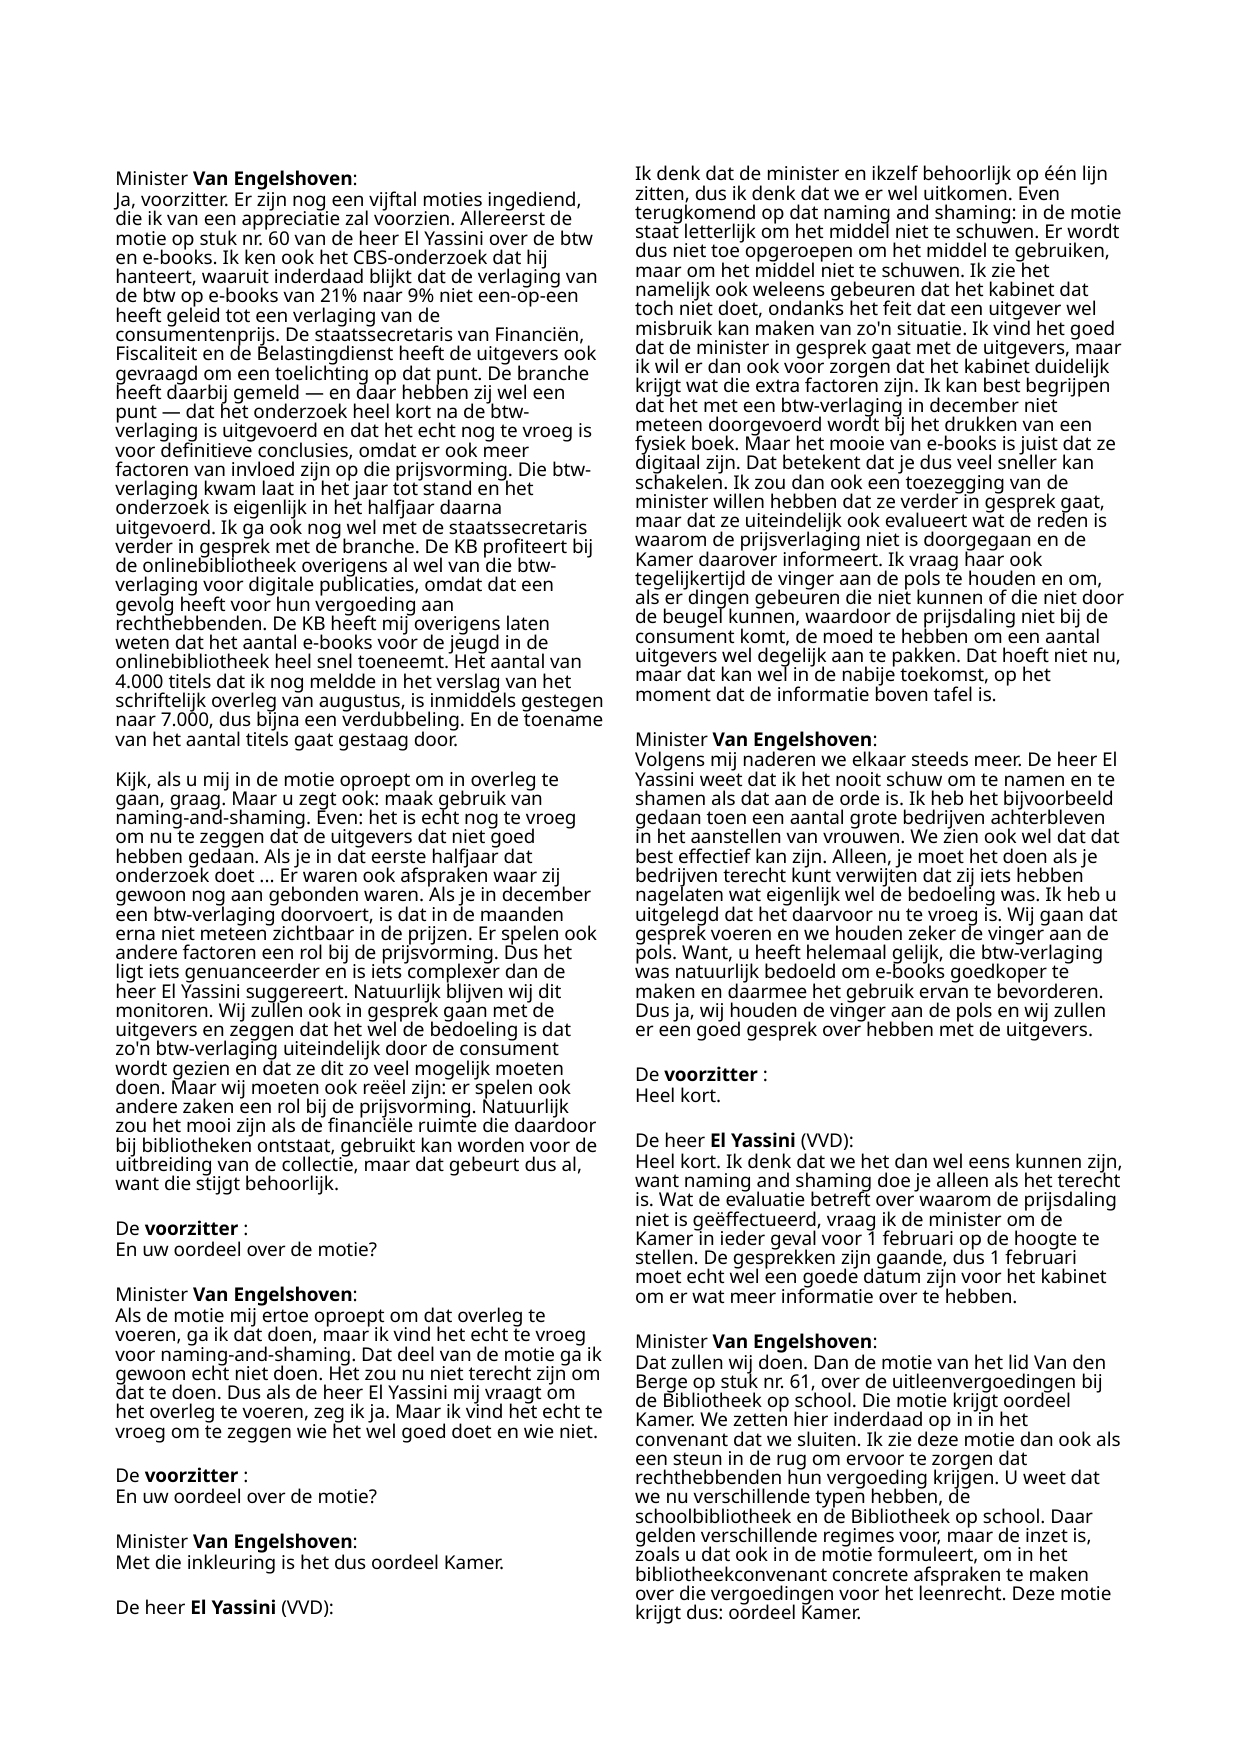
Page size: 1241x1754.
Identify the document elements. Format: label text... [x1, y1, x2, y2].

text Heel kort. [635, 1087, 1125, 1106]
text Minister Van Engelshoven: [635, 1328, 1125, 1354]
text De voorzitter : [115, 1215, 605, 1241]
text Ja, voorzitter. Er zijn nog een vijftal moties ingediend, die ik van een appreciatie zal voorzien. Allereerst de motie op stuk nr. 60 van de heer El Yassini over de btw en e-books. Ik ken ook het CBS-onderzoek dat hij hanteert, waaruit inderdaad blijkt dat de verlaging van de btw op e-books van 21% naar 9% niet een-op-een heeft geleid tot een verlaging van de consumentenprijs. De staatssecretaris van Financiën, Fiscaliteit en de Belastingdienst heeft de uitgevers ook gevraagd om een toelichting op dat punt. De branche heeft daarbij gemeld — en daar hebben zij wel een punt — dat het onderzoek heel kort na de btw-verlaging is uitgevoerd en dat het echt nog te vroeg is voor definitieve conclusies, omdat er ook meer factoren van invloed zijn op die prijsvorming. Die btw-verlaging kwam laat in het jaar tot stand en het onderzoek is eigenlijk in het halfjaar daarna uitgevoerd. Ik ga ook nog wel met de staatssecretaris verder in gesprek met de branche. De KB profiteert bij de onlinebibliotheek overigens al wel van die btw-verlaging voor digitale publicaties, omdat dat een gevolg heeft voor hun vergoeding aan rechthebbenden. De KB heeft mij overigens laten weten dat het aantal e-books voor de jeugd in de onlinebibliotheek heel snel toeneemt. Het aantal van 4.000 titels dat ik nog meldde in het verslag van het schriftelijk overleg van augustus, is inmiddels gestegen naar 7.000, dus bijna een verdubbeling. En de toename van het aantal titels gaat gestaag door. [115, 191, 605, 750]
text De voorzitter : [115, 1463, 605, 1488]
text Dat zullen wij doen. Dan de motie van het lid Van den Berge op stuk nr. 61, over de uitleenvergoedingen bij de Bibliotheek op school. Die motie krijgt oordeel Kamer. We zetten hier inderdaad op in in het convenant dat we sluiten. Ik zie deze motie dan ook als een steun in de rug om ervoor te zorgen dat rechthebbenden hun vergoeding krijgen. U weet dat we nu verschillende typen hebben, de schoolbibliotheek en de Bibliotheek op school. Daar gelden verschillende regimes voor, maar de inzet is, zoals u dat ook in de motie formuleert, om in het bibliotheekconvenant concrete afspraken te maken over die vergoedingen voor het leenrecht. Deze motie krijgt dus: oordeel Kamer. [635, 1354, 1125, 1623]
text En uw oordeel over de motie? [115, 1241, 605, 1260]
text En uw oordeel over de motie? [115, 1488, 605, 1508]
text Heel kort. Ik denk dat we het dan wel eens kunnen zijn, want naming and shaming doe je alleen als het terecht is. Wat de evaluatie betreft over waarom de prijsdaling niet is geëffectueerd, vraag ik de minister om de Kamer in ieder geval voor 1 februari op de hoogte te stellen. De gesprekken zijn gaande, dus 1 februari moet echt wel een goede datum zijn voor het kabinet om er wat meer informatie over te hebben. [635, 1153, 1125, 1307]
text Minister Van Engelshoven: [115, 1281, 605, 1307]
text Kijk, als u mij in de motie oproept om in overleg te gaan, graag. Maar u zegt ook: maak gebruik van naming-and-shaming. Even: het is echt nog te vroeg om nu te zeggen dat de uitgevers dat niet goed hebben gedaan. Als je in dat eerste halfjaar dat onderzoek doet ... Er waren ook afspraken waar zij gewoon nog aan gebonden waren. Als je in december een btw-verlaging doorvoert, is dat in de maanden erna niet meteen zichtbaar in de prijzen. Er spelen ook andere factoren een rol bij de prijsvorming. Dus het ligt iets genuanceerder en is iets complexer dan de heer El Yassini suggereert. Natuurlijk blijven wij dit monitoren. Wij zullen ook in gesprek gaan met de uitgevers en zeggen dat het wel de bedoeling is dat zo'n btw-verlaging uiteindelijk door de consument wordt gezien en dat ze dit zo veel mogelijk moeten doen. Maar wij moeten ook reëel zijn: er spelen ook andere zaken een rol bij de prijsvorming. Natuurlijk zou het mooi zijn als de financiële ruimte die daardoor bij bibliotheken ontstaat, gebruikt kan worden voor de uitbreiding van de collectie, maar dat gebeurt dus al, want die stijgt behoorlijk. [115, 771, 605, 1194]
text Met die inkleuring is het dus oordeel Kamer. [115, 1554, 605, 1573]
text De heer El Yassini (VVD): [115, 1594, 605, 1620]
text Ik denk dat de minister en ikzelf behoorlijk op één lijn zitten, dus ik denk dat we er wel uitkomen. Even terugkomend op dat naming and shaming: in de motie staat letterlijk om het middel niet te schuwen. Er wordt dus niet toe opgeroepen om het middel te gebruiken, maar om het middel niet te schuwen. Ik zie het namelijk ook weleens gebeuren dat het kabinet dat toch niet doet, ondanks het feit dat een uitgever wel misbruik kan maken van zo'n situatie. Ik vind het goed dat de minister in gesprek gaat met de uitgevers, maar ik wil er dan ook voor zorgen dat het kabinet duidelijk krijgt wat die extra factoren zijn. Ik kan best begrijpen dat het met een btw-verlaging in december niet meteen doorgevoerd wordt bij het drukken van een fysiek boek. Maar het mooie van e-books is juist dat ze digitaal zijn. Dat betekent dat je dus veel sneller kan schakelen. Ik zou dan ook een toezegging van de minister willen hebben dat ze verder in gesprek gaat, maar dat ze uiteindelijk ook evalueert wat de reden is waarom de prijsverlaging niet is doorgegaan en de Kamer daarover informeert. Ik vraag haar ook tegelijkertijd de vinger aan de pols te houden en om, als er dingen gebeuren die niet kunnen of die niet door de beugel kunnen, waardoor de prijsdaling niet bij de consument komt, de moed te hebben om een aantal uitgevers wel degelijk aan te pakken. Dat hoeft niet nu, maar dat kan wel in de nabije toekomst, op het moment dat de informatie boven tafel is. [635, 165, 1125, 705]
text De voorzitter : [635, 1061, 1125, 1087]
text Volgens mij naderen we elkaar steeds meer. De heer El Yassini weet dat ik het nooit schuw om te namen en te shamen als dat aan de orde is. Ik heb het bijvoorbeeld gedaan toen een aantal grote bedrijven achterbleven in het aanstellen van vrouwen. We zien ook wel dat dat best effectief kan zijn. Alleen, je moet het doen als je bedrijven terecht kunt verwijten dat zij iets hebben nagelaten wat eigenlijk wel de bedoeling was. Ik heb u uitgelegd dat het daarvoor nu te vroeg is. Wij gaan dat gesprek voeren en we houden zeker de vinger aan de pols. Want, u heeft helemaal gelijk, die btw-verlaging was natuurlijk bedoeld om e-books goedkoper te maken en daarmee het gebruik ervan te bevorderen. Dus ja, wij houden de vinger aan de pols en wij zullen er een goed gesprek over hebben met de uitgevers. [635, 751, 1125, 1041]
text Minister Van Engelshoven: [635, 726, 1125, 751]
text Minister Van Engelshoven: [115, 165, 605, 191]
text Minister Van Engelshoven: [115, 1528, 605, 1554]
text De heer El Yassini (VVD): [635, 1127, 1125, 1153]
text Als de motie mij ertoe oproept om dat overleg te voeren, ga ik dat doen, maar ik vind het echt te vroeg voor naming-and-shaming. Dat deel van de motie ga ik gewoon echt niet doen. Het zou nu niet terecht zijn om dat te doen. Dus als de heer El Yassini mij vraagt om het overleg te voeren, zeg ik ja. Maar ik vind het echt te vroeg om te zeggen wie het wel goed doet en wie niet. [115, 1307, 605, 1442]
